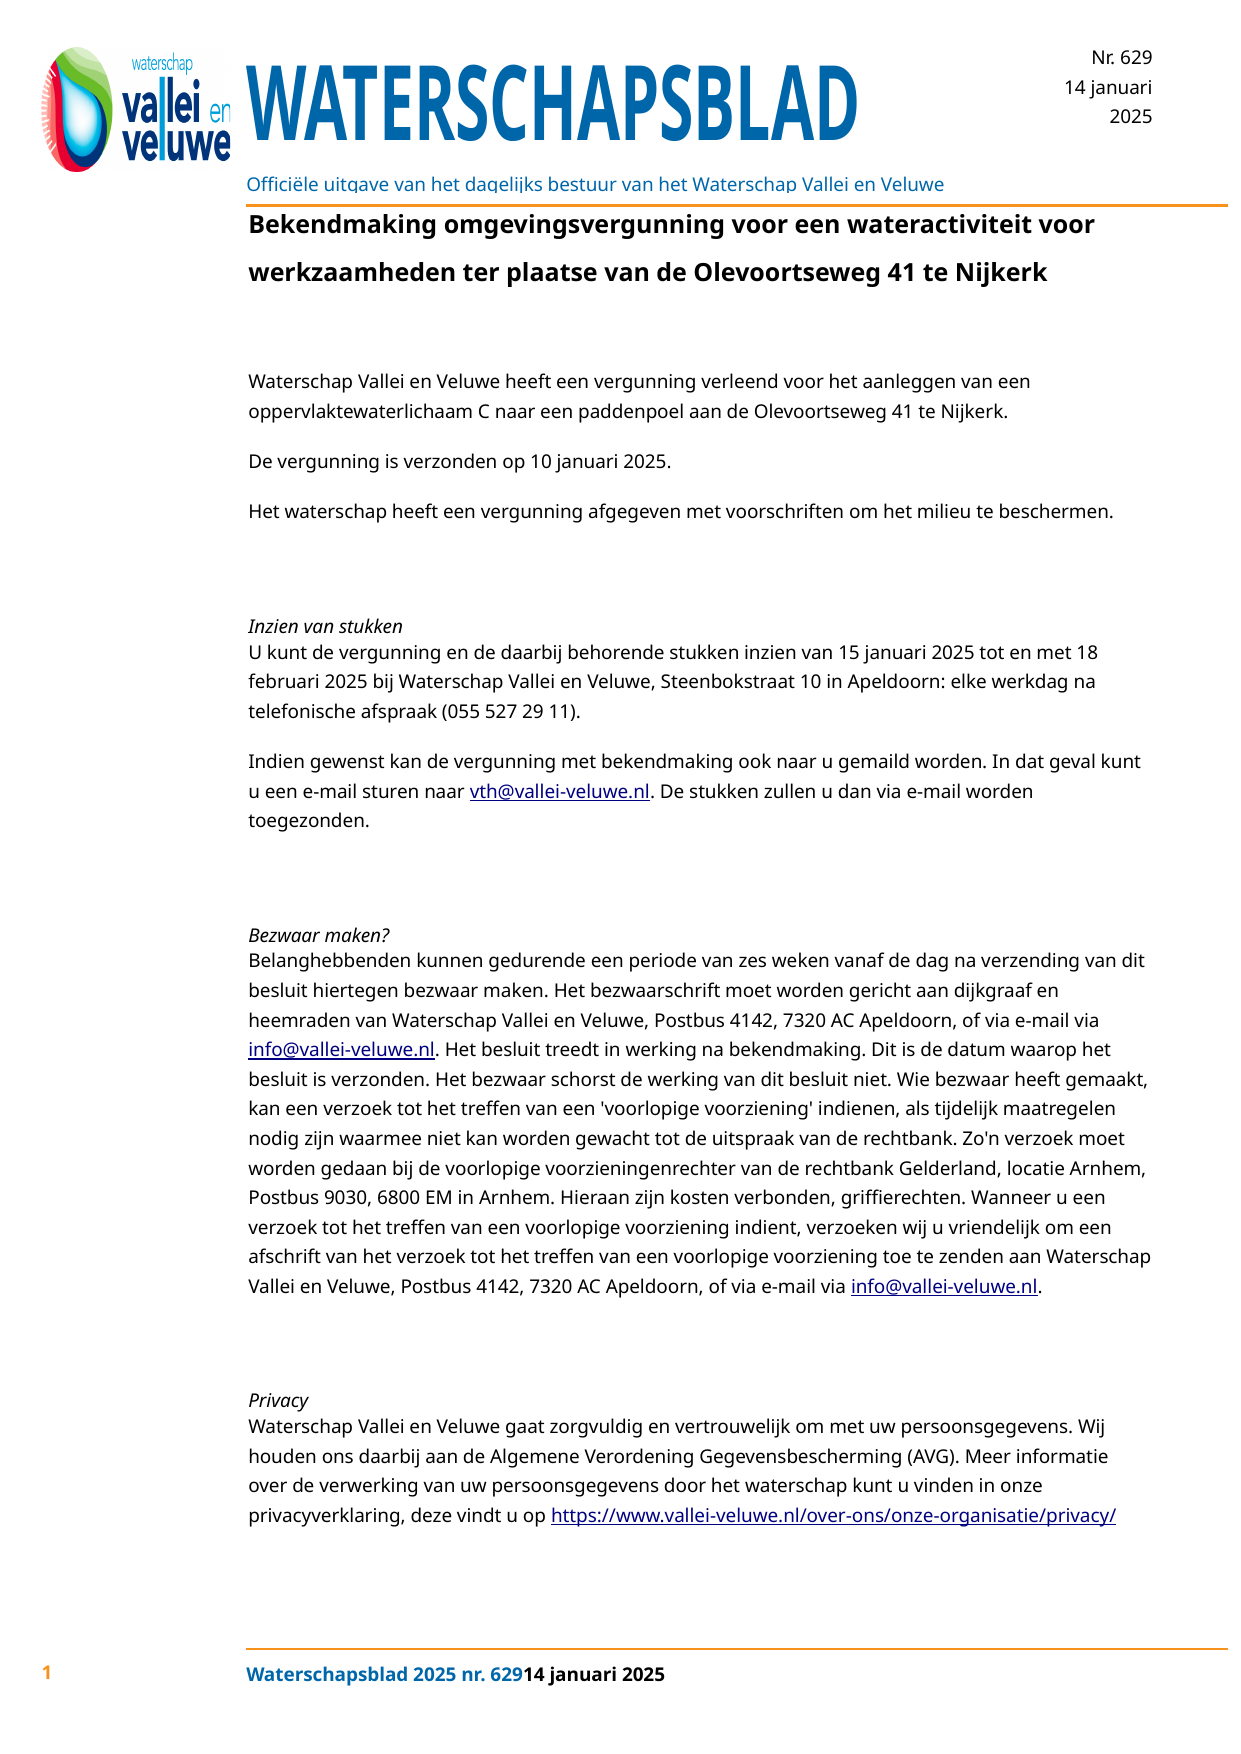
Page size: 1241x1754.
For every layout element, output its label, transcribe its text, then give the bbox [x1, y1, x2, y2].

picture [41, 47, 231, 172]
text Bezwaar maken? [248, 922, 1152, 948]
text Inzien van stukken [248, 613, 1152, 639]
text U kunt de vergunning en de daarbij behorende stukken inzien van 15 januari 2025 tot en met 18 februari 2025 bij Waterschap Vallei en Veluwe, Steenbokstraat 10 in Apeldoorn: elke werkdag na telefonische afspraak (055 527 29 11). [248, 639, 1152, 724]
text Bekendmaking omgevingsvergunning voor een wateractiviteit voor werkzaamheden ter plaatse van de Olevoortseweg 41 te Nijkerk [248, 207, 1152, 288]
text Waterschap Vallei en Veluwe gaat zorgvuldig en vertrouwelijk om met uw persoonsgegevens. Wij houden ons daarbij aan de Algemene Verordening Gegevensbescherming (AVG). Meer informatie over de verwerking van uw persoonsgegevens door het waterschap kunt u vinden in onze privacyverklaring, deze vindt u op https://www.vallei-veluwe.nl/over-ons/onze-organisatie/privacy/ [248, 1413, 1152, 1528]
text Waterschap Vallei en Veluwe heeft een vergunning verleend voor het aanleggen van een oppervlaktewaterlichaam C naar een paddenpoel aan de Olevoortseweg 41 te Nijkerk. [248, 368, 1152, 424]
text De vergunning is verzonden op 10 januari 2025. [248, 448, 1152, 474]
text Het waterschap heeft een vergunning afgegeven met voorschriften om het milieu te beschermen. [248, 499, 1152, 524]
text Privacy [248, 1387, 1152, 1413]
text Indien gewenst kan de vergunning met bekendmaking ook naar u gemaild worden. In dat geval kunt u een e-mail sturen naar vth@vallei-veluwe.nl. De stukken zullen u dan via e-mail worden toegezonden. [248, 748, 1152, 833]
text Belanghebbenden kunnen gedurende een periode van zes weken vanaf de dag na verzending van dit besluit hiertegen bezwaar maken. Het bezwaarschrift moet worden gericht aan dijkgraaf en heemraden van Waterschap Vallei en Veluwe, Postbus 4142, 7320 AC Apeldoorn, of via e-mail via info@vallei-veluwe.nl. Het besluit treedt in werking na bekendmaking. Dit is de datum waarop het besluit is verzonden. Het bezwaar schorst de werking van dit besluit niet. Wie bezwaar heeft gemaakt, kan een verzoek tot het treffen van een 'voorlopige voorziening' indienen, als tijdelijk maatregelen nodig zijn waarmee niet kan worden gewacht tot de uitspraak van de rechtbank. Zo'n verzoek moet worden gedaan bij de voorlopige voorzieningenrechter van de rechtbank Gelderland, locatie Arnhem, Postbus 9030, 6800 EM in Arnhem. Hieraan zijn kosten verbonden, griffierechten. Wanneer u een verzoek tot het treffen van een voorlopige voorziening indient, verzoeken wij u vriendelijk om een afschrift van het verzoek tot het treffen van een voorlopige voorziening toe te zenden aan Waterschap Vallei en Veluwe, Postbus 4142, 7320 AC Apeldoorn, of via e-mail via info@vallei-veluwe.nl. [248, 948, 1152, 1299]
